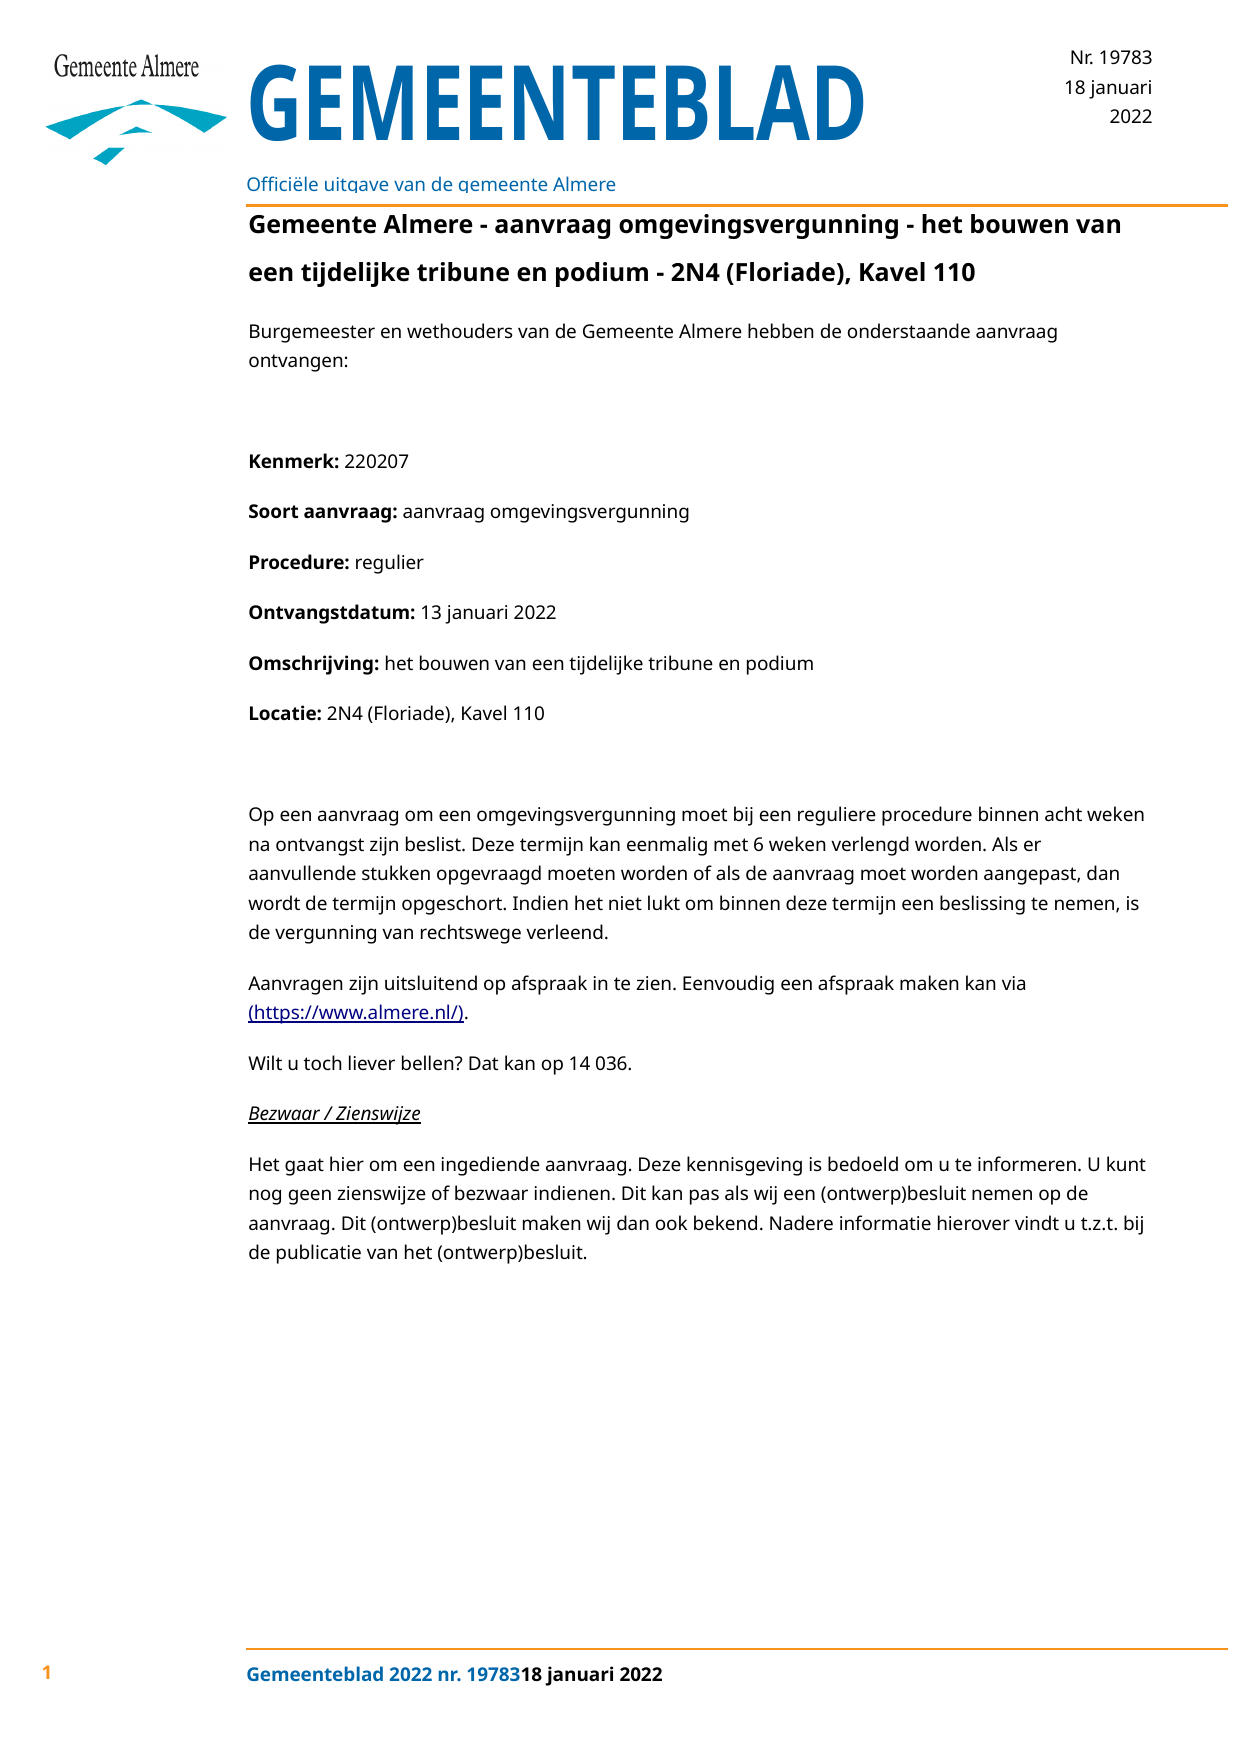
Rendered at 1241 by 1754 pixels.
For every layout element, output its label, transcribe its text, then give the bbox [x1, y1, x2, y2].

text Het gaat hier om een ingediende aanvraag. Deze kennisgeving is bedoeld om u te informeren. U kunt nog geen zienswijze of bezwaar indienen. Dit kan pas als wij een (ontwerp)besluit nemen op de aanvraag. Dit (ontwerp)besluit maken wij dan ook bekend. Nadere informatie hierover vindt u t.z.t. bij de publicatie van het (ontwerp)besluit. [248, 1151, 1152, 1265]
text Op een aanvraag om een omgevingsvergunning moet bij een reguliere procedure binnen acht weken na ontvangst zijn beslist. Deze termijn kan eenmalig met 6 weken verlengd worden. Als er aanvullende stukken opgevraagd moeten worden of als de aanvraag moet worden aangepast, dan wordt de termijn opgeschort. Indien het niet lukt om binnen deze termijn een beslissing te nemen, is de vergunning van rechtswege verleend. [248, 801, 1152, 945]
text Kenmerk: 220207 [248, 448, 1152, 474]
text Locatie: 2N4 (Floriade), Kavel 110 [248, 700, 1152, 726]
text Procedure: regulier [248, 549, 1152, 575]
text Ontvangstdatum: 13 januari 2022 [248, 599, 1152, 625]
text Wilt u toch liever bellen? Dat kan op 14 036. [248, 1050, 1152, 1076]
text Gemeente Almere - aanvraag omgevingsvergunning - het bouwen van een tijdelijke tribune en podium - 2N4 (Floriade), Kavel 110 [248, 207, 1152, 288]
text Omschrijving: het bouwen van een tijdelijke tribune en podium [248, 650, 1152, 676]
picture [41, 47, 231, 172]
text Aanvragen zijn uitsluitend op afspraak in te zien. Eenvoudig een afspraak maken kan via (https://www.almere.nl/). [248, 970, 1152, 1025]
text Burgemeester en wethouders van de Gemeente Almere hebben de onderstaande aanvraag ontvangen: [248, 318, 1152, 373]
text Soort aanvraag: aanvraag omgevingsvergunning [248, 499, 1152, 524]
text Bezwaar / Zienswijze [248, 1100, 1152, 1126]
